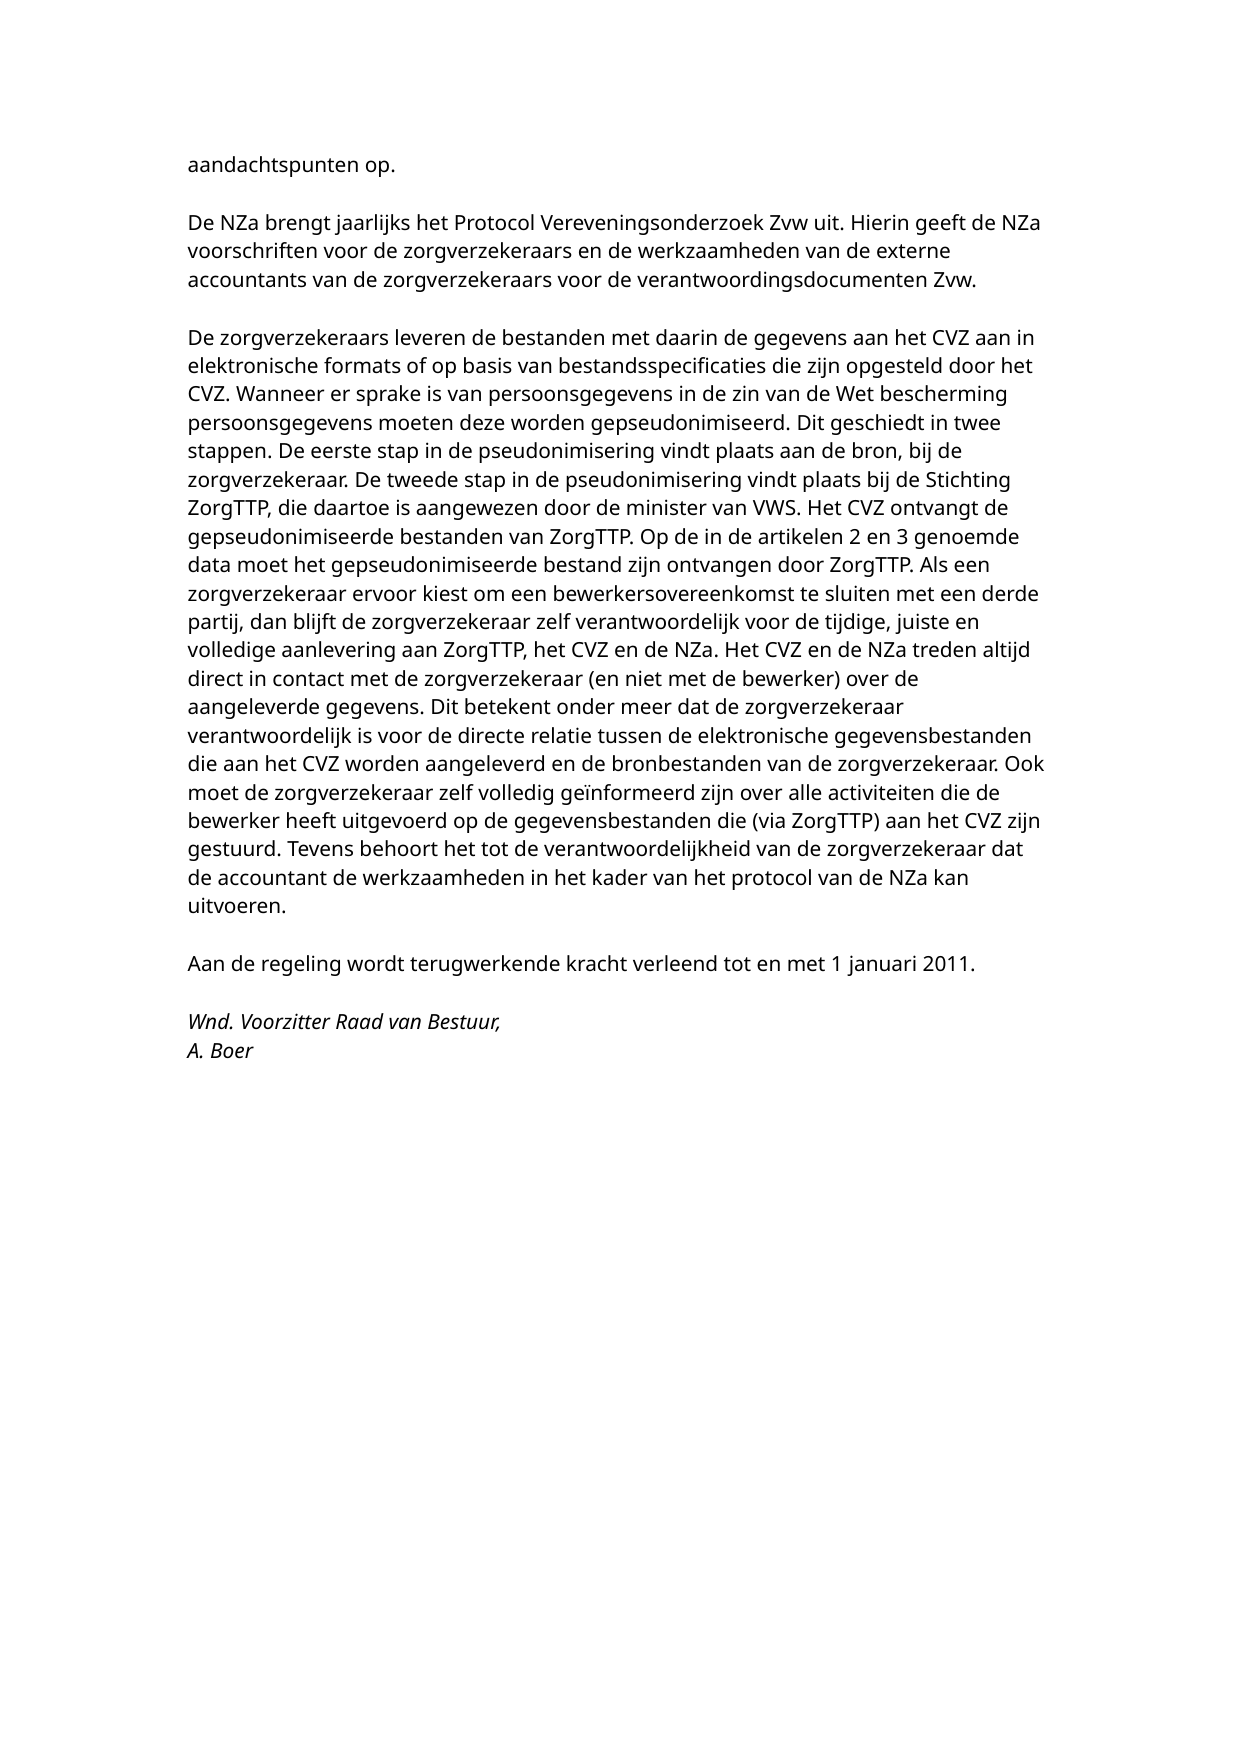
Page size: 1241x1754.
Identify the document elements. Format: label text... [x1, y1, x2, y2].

text Wnd. Voorzitter Raad van Bestuur, [187, 1007, 1053, 1036]
text aandachtspunten op. [187, 150, 1053, 178]
text De zorgverzekeraars leveren de bestanden met daarin de gegevens aan het CVZ aan in elektronische formats of op basis van bestandsspecificaties die zijn opgesteld door het CVZ. Wanneer er sprake is van persoonsgegevens in de zin van de Wet bescherming persoonsgegevens moeten deze worden gepseudonimiseerd. Dit geschiedt in twee stappen. De eerste stap in de pseudonimisering vindt plaats aan de bron, bij de zorgverzekeraar. De tweede stap in de pseudonimisering vindt plaats bij de Stichting ZorgTTP, die daartoe is aangewezen door de minister van VWS. Het CVZ ontvangt de gepseudonimiseerde bestanden van ZorgTTP. Op de in de artikelen 2 en 3 genoemde data moet het gepseudonimiseerde bestand zijn ontvangen door ZorgTTP. Als een zorgverzekeraar ervoor kiest om een bewerkersovereenkomst te sluiten met een derde partij, dan blijft de zorgverzekeraar zelf verantwoordelijk voor de tijdige, juiste en volledige aanlevering aan ZorgTTP, het CVZ en de NZa. Het CVZ en de NZa treden altijd direct in contact met de zorgverzekeraar (en niet met de bewerker) over de aangeleverde gegevens. Dit betekent onder meer dat de zorgverzekeraar verantwoordelijk is voor de directe relatie tussen de elektronische gegevensbestanden die aan het CVZ worden aangeleverd en de bronbestanden van de zorgverzekeraar. Ook moet de zorgverzekeraar zelf volledig geïnformeerd zijn over alle activiteiten die de bewerker heeft uitgevoerd op de gegevensbestanden die (via ZorgTTP) aan het CVZ zijn gestuurd. Tevens behoort het tot de verantwoordelijkheid van de zorgverzekeraar dat de accountant de werkzaamheden in het kader van het protocol van de NZa kan uitvoeren. [187, 323, 1053, 920]
text De NZa brengt jaarlijks het Protocol Vereveningsonderzoek Zvw uit. Hierin geeft de NZa voorschriften voor de zorgverzekeraars en de werkzaamheden van de externe accountants van de zorgverzekeraars voor de verantwoordingsdocumenten Zvw. [187, 208, 1053, 293]
text Aan de regeling wordt terugwerkende kracht verleend tot en met 1 januari 2011. [187, 949, 1053, 978]
text A. Boer [187, 1036, 1053, 1064]
